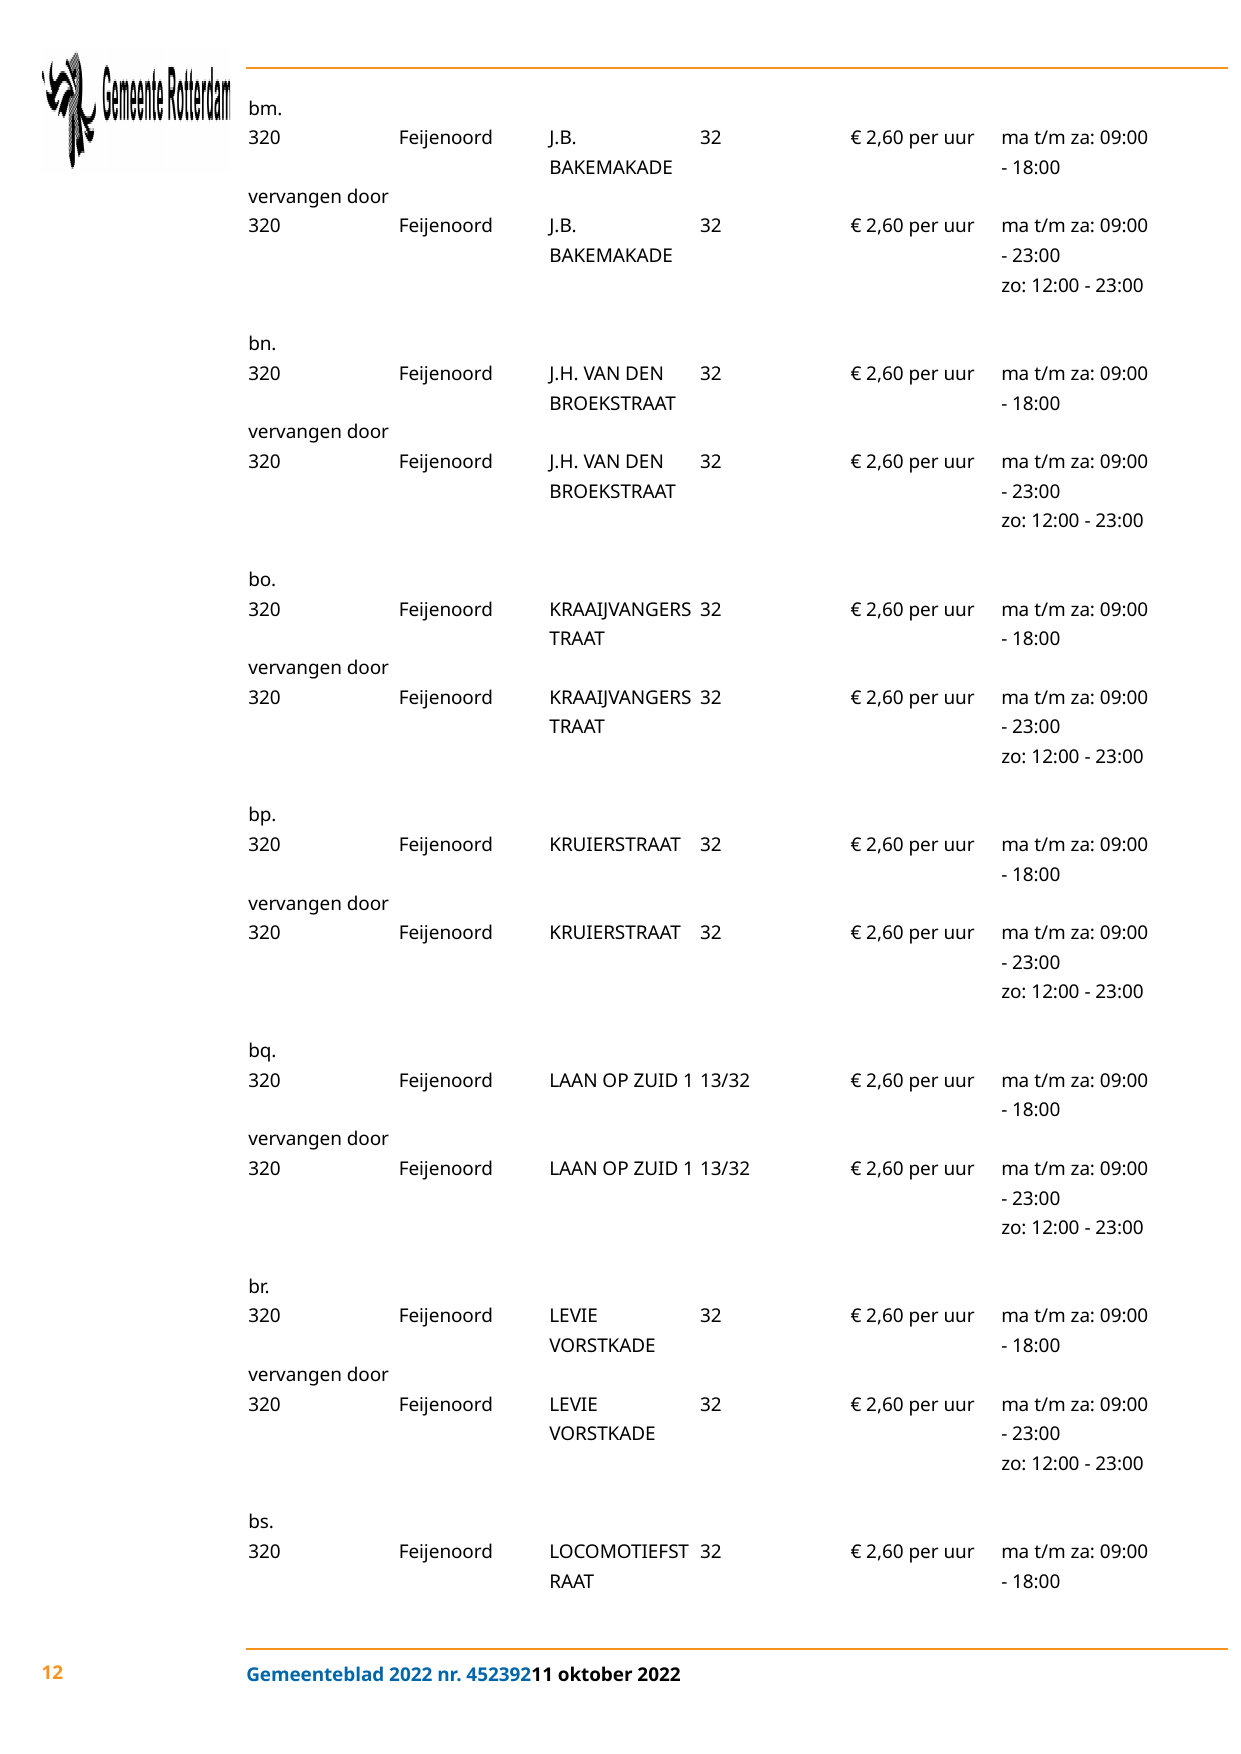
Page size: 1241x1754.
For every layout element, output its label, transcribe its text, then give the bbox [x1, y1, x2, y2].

table_header 320 [248, 920, 398, 1004]
table_header ma t/m za: 09:00 - 18:00 [1001, 1538, 1152, 1593]
table_header KRAAIJVANGERSTRAAT [549, 684, 700, 769]
table_header € 2,60 per uur [850, 684, 1001, 769]
text vervangen door [248, 183, 1152, 209]
table_header KRUIERSTRAAT [549, 920, 700, 1004]
table_header 13/32 [700, 1067, 850, 1122]
text br. [248, 1273, 1152, 1299]
table_header Feijenoord [399, 1067, 549, 1122]
text vervangen door [248, 654, 1152, 680]
table_header 32 [700, 831, 850, 887]
table_header 320 [248, 1391, 398, 1476]
table_header € 2,60 per uur [850, 1155, 1001, 1240]
table_header € 2,60 per uur [850, 1067, 1001, 1122]
table_header 32 [700, 684, 850, 769]
table_header Feijenoord [399, 684, 549, 769]
table_header 320 [248, 1155, 398, 1240]
table_header LEVIE VORSTKADE [549, 1391, 700, 1476]
text vervangen door [248, 1126, 1152, 1151]
table_header ma t/m za: 09:00 - 23:00 zo: 12:00 - 23:00 [1001, 920, 1152, 1004]
table_header € 2,60 per uur [850, 596, 1001, 651]
table_header KRUIERSTRAAT [549, 831, 700, 887]
table_header LEVIE VORSTKADE [549, 1303, 700, 1358]
table_header J.H. VAN DEN BROEKSTRAAT [549, 448, 700, 533]
table_header 320 [248, 596, 398, 651]
table_header J.B. BAKEMAKADE [549, 125, 700, 180]
table_header LOCOMOTIEFSTRAAT [549, 1538, 700, 1593]
table_header 320 [248, 831, 398, 887]
table_header J.B. BAKEMAKADE [549, 213, 700, 298]
table_header 32 [700, 596, 850, 651]
text vervangen door [248, 890, 1152, 916]
table_header ma t/m za: 09:00 - 23:00 zo: 12:00 - 23:00 [1001, 1391, 1152, 1476]
text vervangen door [248, 419, 1152, 444]
table_header € 2,60 per uur [850, 1391, 1001, 1476]
table_header € 2,60 per uur [850, 360, 1001, 415]
text vervangen door [248, 1361, 1152, 1387]
table_header Feijenoord [399, 1303, 549, 1358]
picture [41, 47, 231, 172]
table_header 32 [700, 1391, 850, 1476]
table_header ma t/m za: 09:00 - 18:00 [1001, 125, 1152, 180]
table_header 320 [248, 1067, 398, 1122]
table_header J.H. VAN DEN BROEKSTRAAT [549, 360, 700, 415]
table_header € 2,60 per uur [850, 213, 1001, 298]
table_header LAAN OP ZUID 1 [549, 1067, 700, 1122]
table_header 320 [248, 684, 398, 769]
table_header Feijenoord [399, 1155, 549, 1240]
table_header ma t/m za: 09:00 - 23:00 zo: 12:00 - 23:00 [1001, 684, 1152, 769]
table_header Feijenoord [399, 596, 549, 651]
table_header € 2,60 per uur [850, 448, 1001, 533]
table_header ma t/m za: 09:00 - 18:00 [1001, 596, 1152, 651]
table_header Feijenoord [399, 213, 549, 298]
text bn. [248, 330, 1152, 356]
table_header 320 [248, 1538, 398, 1593]
table_header Feijenoord [399, 831, 549, 887]
table_header € 2,60 per uur [850, 1303, 1001, 1358]
table_header 32 [700, 1538, 850, 1593]
table_header Feijenoord [399, 1538, 549, 1593]
table_header ma t/m za: 09:00 - 23:00 zo: 12:00 - 23:00 [1001, 1155, 1152, 1240]
table_header 32 [700, 213, 850, 298]
table_header € 2,60 per uur [850, 1538, 1001, 1593]
table_header LAAN OP ZUID 1 [549, 1155, 700, 1240]
table_header ma t/m za: 09:00 - 18:00 [1001, 1303, 1152, 1358]
table_header ma t/m za: 09:00 - 18:00 [1001, 1067, 1152, 1122]
text bm. [248, 95, 1152, 121]
table_header 32 [700, 1303, 850, 1358]
text bs. [248, 1508, 1152, 1534]
table_header € 2,60 per uur [850, 831, 1001, 887]
table_header 320 [248, 448, 398, 533]
table_header Feijenoord [399, 920, 549, 1004]
text bo. [248, 566, 1152, 592]
table_header 320 [248, 360, 398, 415]
table_header Feijenoord [399, 125, 549, 180]
table_header 320 [248, 125, 398, 180]
table_header 32 [700, 920, 850, 1004]
table_header 320 [248, 1303, 398, 1358]
table_header 320 [248, 213, 398, 298]
table_header € 2,60 per uur [850, 125, 1001, 180]
table_header Feijenoord [399, 360, 549, 415]
table_header ma t/m za: 09:00 - 18:00 [1001, 831, 1152, 887]
table_header KRAAIJVANGERSTRAAT [549, 596, 700, 651]
table_header Feijenoord [399, 1391, 549, 1476]
text bq. [248, 1037, 1152, 1063]
table_header ma t/m za: 09:00 - 18:00 [1001, 360, 1152, 415]
table_header 32 [700, 125, 850, 180]
text bp. [248, 802, 1152, 827]
table_header 32 [700, 360, 850, 415]
table_header Feijenoord [399, 448, 549, 533]
table_header ma t/m za: 09:00 - 23:00 zo: 12:00 - 23:00 [1001, 448, 1152, 533]
table_header ma t/m za: 09:00 - 23:00 zo: 12:00 - 23:00 [1001, 213, 1152, 298]
table_header 32 [700, 448, 850, 533]
table_header 13/32 [700, 1155, 850, 1240]
table_header € 2,60 per uur [850, 920, 1001, 1004]
